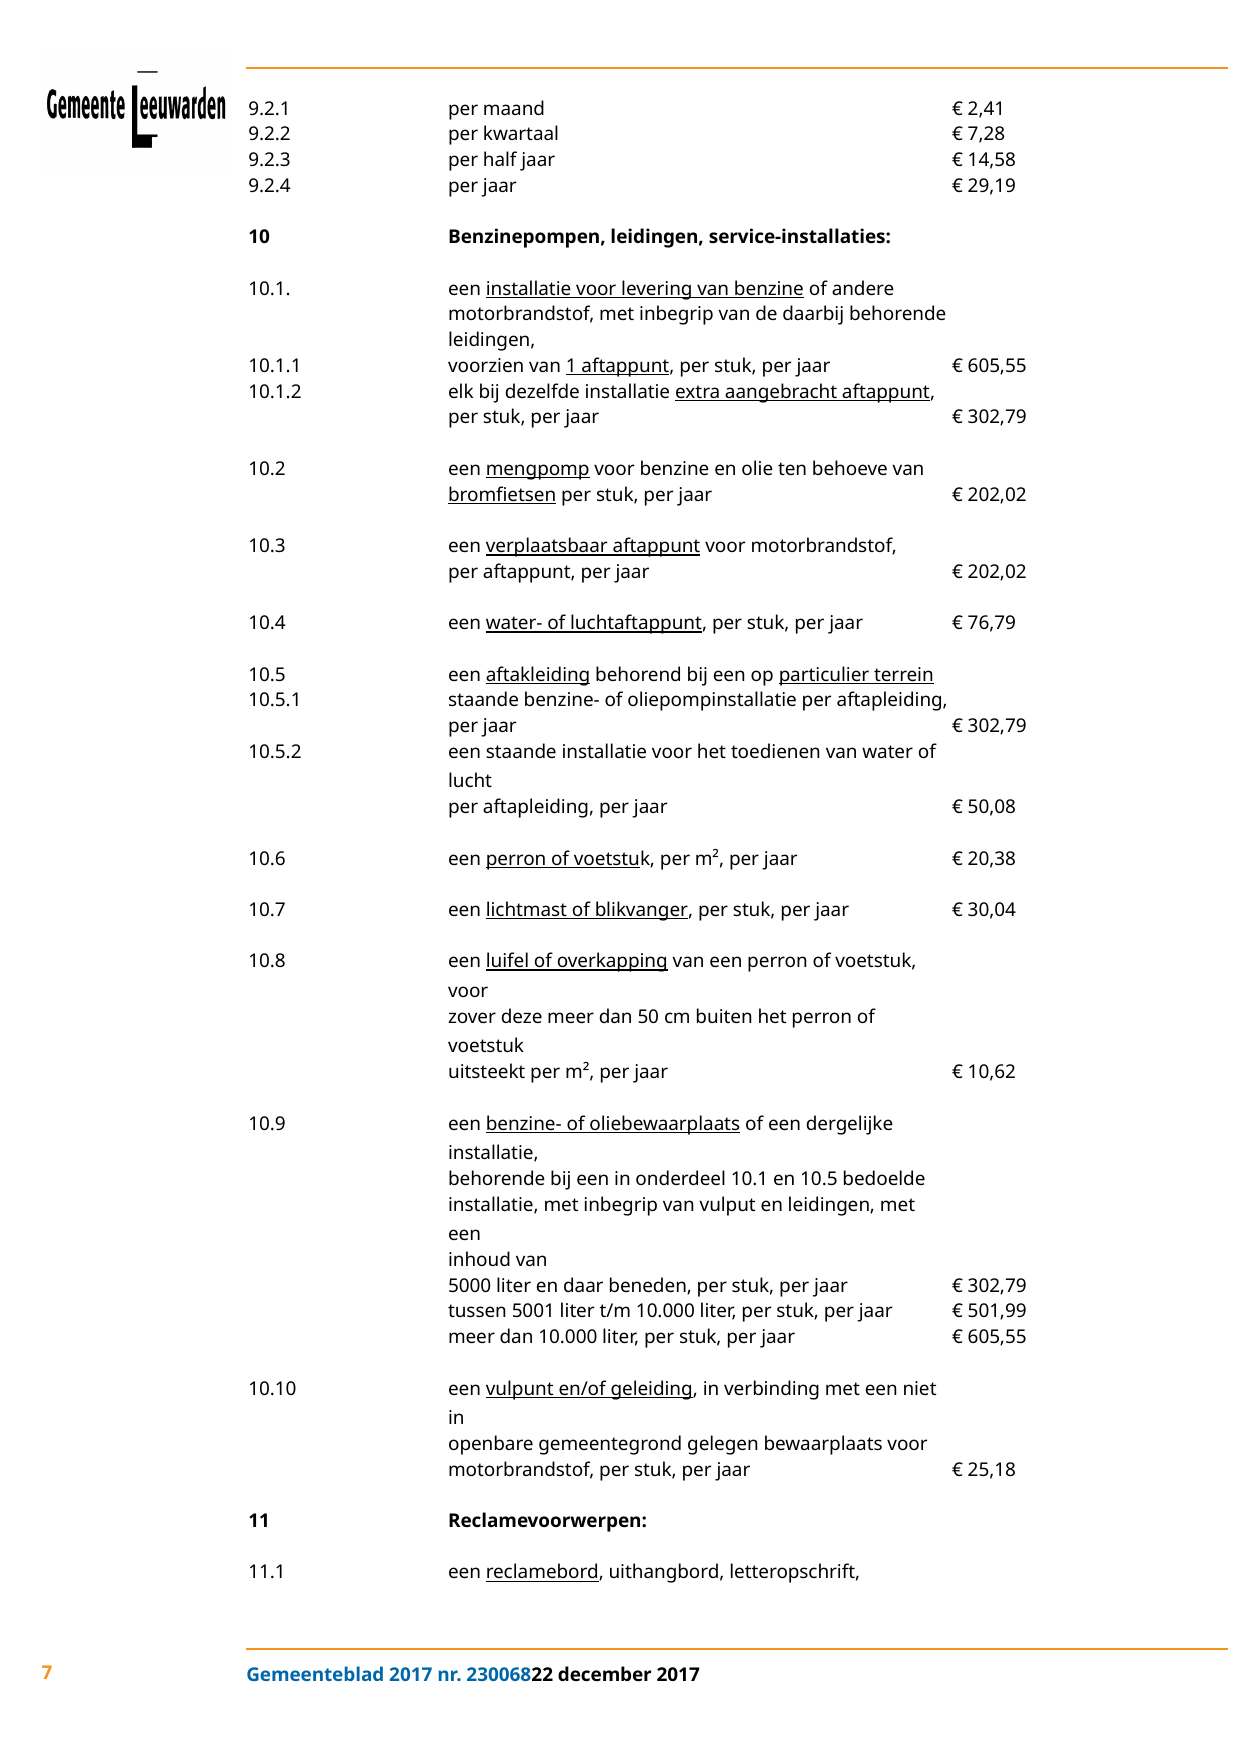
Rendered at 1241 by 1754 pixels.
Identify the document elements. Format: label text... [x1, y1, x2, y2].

table_cell [248, 404, 448, 429]
table_cell [448, 249, 952, 275]
table_cell [248, 1533, 448, 1559]
table_cell € 20,38 [952, 845, 1152, 871]
table_cell [952, 1191, 1152, 1246]
table_cell [248, 481, 448, 506]
table_cell [248, 249, 448, 275]
table_cell [952, 871, 1152, 896]
table_cell [952, 506, 1152, 532]
table_cell [952, 1110, 1152, 1165]
table_cell een perron of voetstuk, per m², per jaar [448, 845, 952, 871]
table_cell 10.1. [248, 275, 448, 301]
table_cell € 50,08 [952, 793, 1152, 819]
table_cell [248, 301, 448, 326]
table_cell [952, 687, 1152, 712]
table_cell [952, 635, 1152, 661]
table_cell [952, 532, 1152, 558]
table_cell 10.5 [248, 661, 448, 687]
table_cell [448, 922, 952, 948]
table_cell inhoud van [448, 1246, 952, 1272]
table_cell € 2,41 [952, 95, 1152, 121]
table_cell [248, 1323, 448, 1349]
table_cell behorende bij een in onderdeel 10.1 en 10.5 bedoelde [448, 1165, 952, 1191]
table_cell per jaar [448, 172, 952, 198]
table_cell € 14,58 [952, 146, 1152, 172]
table_cell 10.10 [248, 1375, 448, 1430]
table_cell [952, 301, 1152, 326]
table_cell een installatie voor levering van benzine of andere [448, 275, 952, 301]
table_cell 10.6 [248, 845, 448, 871]
table_cell [248, 1058, 448, 1084]
table_cell [248, 1246, 448, 1272]
table_cell een lichtmast of blikvanger, per stuk, per jaar [448, 896, 952, 922]
table_cell 10.4 [248, 609, 448, 635]
table_cell Benzinepompen, leidingen, service-installaties: [448, 224, 952, 249]
table_cell [248, 1430, 448, 1456]
table_cell [952, 1349, 1152, 1375]
table_cell voorzien van 1 aftappunt, per stuk, per jaar [448, 352, 952, 378]
table_cell 10.5.2 [248, 738, 448, 793]
table_cell per stuk, per jaar [448, 404, 952, 429]
table_cell openbare gemeentegrond gelegen bewaarplaats voor [448, 1430, 952, 1456]
table_cell € 202,02 [952, 481, 1152, 506]
table_cell [248, 506, 448, 532]
table_cell [248, 429, 448, 455]
table_cell 9.2.4 [248, 172, 448, 198]
table_cell 9.2.3 [248, 146, 448, 172]
table_cell 10.7 [248, 896, 448, 922]
table_cell 9.2.1 [248, 95, 448, 121]
table_cell [952, 429, 1152, 455]
table_cell [952, 1246, 1152, 1272]
table_cell € 302,79 [952, 404, 1152, 429]
table_cell [248, 326, 448, 352]
table_cell [248, 1084, 448, 1110]
table_cell 10.8 [248, 948, 448, 1003]
table_cell 5000 liter en daar beneden, per stuk, per jaar [448, 1272, 952, 1298]
table_cell [248, 1298, 448, 1323]
table_cell [952, 1430, 1152, 1456]
table_cell [248, 1191, 448, 1246]
table_cell zover deze meer dan 50 cm buiten het perron of voetstuk [448, 1003, 952, 1058]
table_cell [248, 1456, 448, 1482]
table_cell € 29,19 [952, 172, 1152, 198]
table_cell elk bij dezelfde installatie extra aangebracht aftappunt, [448, 378, 952, 403]
table_cell [248, 1482, 448, 1507]
table_cell [448, 506, 952, 532]
table_cell 10.1.2 [248, 378, 448, 403]
table_cell € 76,79 [952, 609, 1152, 635]
table_cell [448, 635, 952, 661]
table_cell [952, 584, 1152, 609]
table_cell leidingen, [448, 326, 952, 352]
table_cell bromfietsen per stuk, per jaar [448, 481, 952, 506]
table_cell [248, 871, 448, 896]
table_cell [448, 198, 952, 223]
table_cell € 7,28 [952, 121, 1152, 146]
table_cell een aftakleiding behorend bij een op particulier terrein [448, 661, 952, 687]
table_cell [248, 793, 448, 819]
table_cell [248, 819, 448, 845]
table_cell [248, 198, 448, 223]
table_cell 11.1 [248, 1559, 448, 1584]
table_cell [248, 584, 448, 609]
table_cell tussen 5001 liter t/m 10.000 liter, per stuk, per jaar [448, 1298, 952, 1323]
table_cell [448, 429, 952, 455]
table_cell [952, 378, 1152, 403]
table_cell [952, 249, 1152, 275]
table_cell [448, 1482, 952, 1507]
table_cell 10.2 [248, 455, 448, 481]
table_cell per half jaar [448, 146, 952, 172]
table_cell een luifel of overkapping van een perron of voetstuk, voor [448, 948, 952, 1003]
table_cell [248, 1003, 448, 1058]
table_cell [952, 1482, 1152, 1507]
table_cell [248, 712, 448, 738]
table_cell een staande installatie voor het toedienen van water of lucht [448, 738, 952, 793]
table_cell [952, 819, 1152, 845]
table_cell [952, 661, 1152, 687]
table_cell [248, 635, 448, 661]
table_cell € 202,02 [952, 558, 1152, 584]
table_cell [248, 1349, 448, 1375]
table_cell per aftappunt, per jaar [448, 558, 952, 584]
table_cell [248, 1165, 448, 1191]
table_cell [248, 558, 448, 584]
table_cell installatie, met inbegrip van vulput en leidingen, met een [448, 1191, 952, 1246]
table_cell meer dan 10.000 liter, per stuk, per jaar [448, 1323, 952, 1349]
table_cell [952, 1375, 1152, 1430]
table_cell € 302,79 [952, 712, 1152, 738]
table_cell [448, 1349, 952, 1375]
table_cell € 501,99 [952, 1298, 1152, 1323]
table_cell € 25,18 [952, 1456, 1152, 1482]
table_cell 10.9 [248, 1110, 448, 1165]
table_cell [952, 198, 1152, 223]
table_cell 10.3 [248, 532, 448, 558]
table_cell [952, 1084, 1152, 1110]
table_cell een vulpunt en/of geleiding, in verbinding met een niet in [448, 1375, 952, 1430]
table_cell € 605,55 [952, 352, 1152, 378]
table_cell [952, 1507, 1152, 1533]
table_cell een reclamebord, uithangbord, letteropschrift, [448, 1559, 952, 1584]
table_cell [952, 738, 1152, 793]
table_cell [952, 326, 1152, 352]
table_cell € 605,55 [952, 1323, 1152, 1349]
table_cell [448, 1533, 952, 1559]
table_cell een mengpomp voor benzine en olie ten behoeve van [448, 455, 952, 481]
table_cell staande benzine- of oliepompinstallatie per aftapleiding, [448, 687, 952, 712]
table_cell [448, 1084, 952, 1110]
table_cell Reclamevoorwerpen: [448, 1507, 952, 1533]
table_cell per maand [448, 95, 952, 121]
table_cell [952, 1533, 1152, 1559]
table_cell motorbrandstof, met inbegrip van de daarbij behorende [448, 301, 952, 326]
table_cell [952, 275, 1152, 301]
table_cell € 10,62 [952, 1058, 1152, 1084]
table_cell 11 [248, 1507, 448, 1533]
table_cell een water- of luchtaftappunt, per stuk, per jaar [448, 609, 952, 635]
table_cell 9.2.2 [248, 121, 448, 146]
table_cell [448, 584, 952, 609]
table_cell een verplaatsbaar aftappunt voor motorbrandstof, [448, 532, 952, 558]
table_cell [952, 455, 1152, 481]
table_cell per aftapleiding, per jaar [448, 793, 952, 819]
picture [41, 47, 231, 172]
table_cell [952, 1003, 1152, 1058]
table_cell per kwartaal [448, 121, 952, 146]
table_cell [952, 1559, 1152, 1584]
table_cell [952, 224, 1152, 249]
table_cell € 30,04 [952, 896, 1152, 922]
table_cell [952, 948, 1152, 1003]
table_cell [448, 871, 952, 896]
table_cell € 302,79 [952, 1272, 1152, 1298]
table_cell [248, 922, 448, 948]
table_cell een benzine- of oliebewaarplaats of een dergelijke installatie, [448, 1110, 952, 1165]
table_cell motorbrandstof, per stuk, per jaar [448, 1456, 952, 1482]
table_cell [952, 922, 1152, 948]
table_cell uitsteekt per m², per jaar [448, 1058, 952, 1084]
table_cell 10 [248, 224, 448, 249]
table_cell [952, 1165, 1152, 1191]
table_cell 10.5.1 [248, 687, 448, 712]
table_cell [248, 1272, 448, 1298]
table_cell [448, 819, 952, 845]
table_cell 10.1.1 [248, 352, 448, 378]
table_cell per jaar [448, 712, 952, 738]
